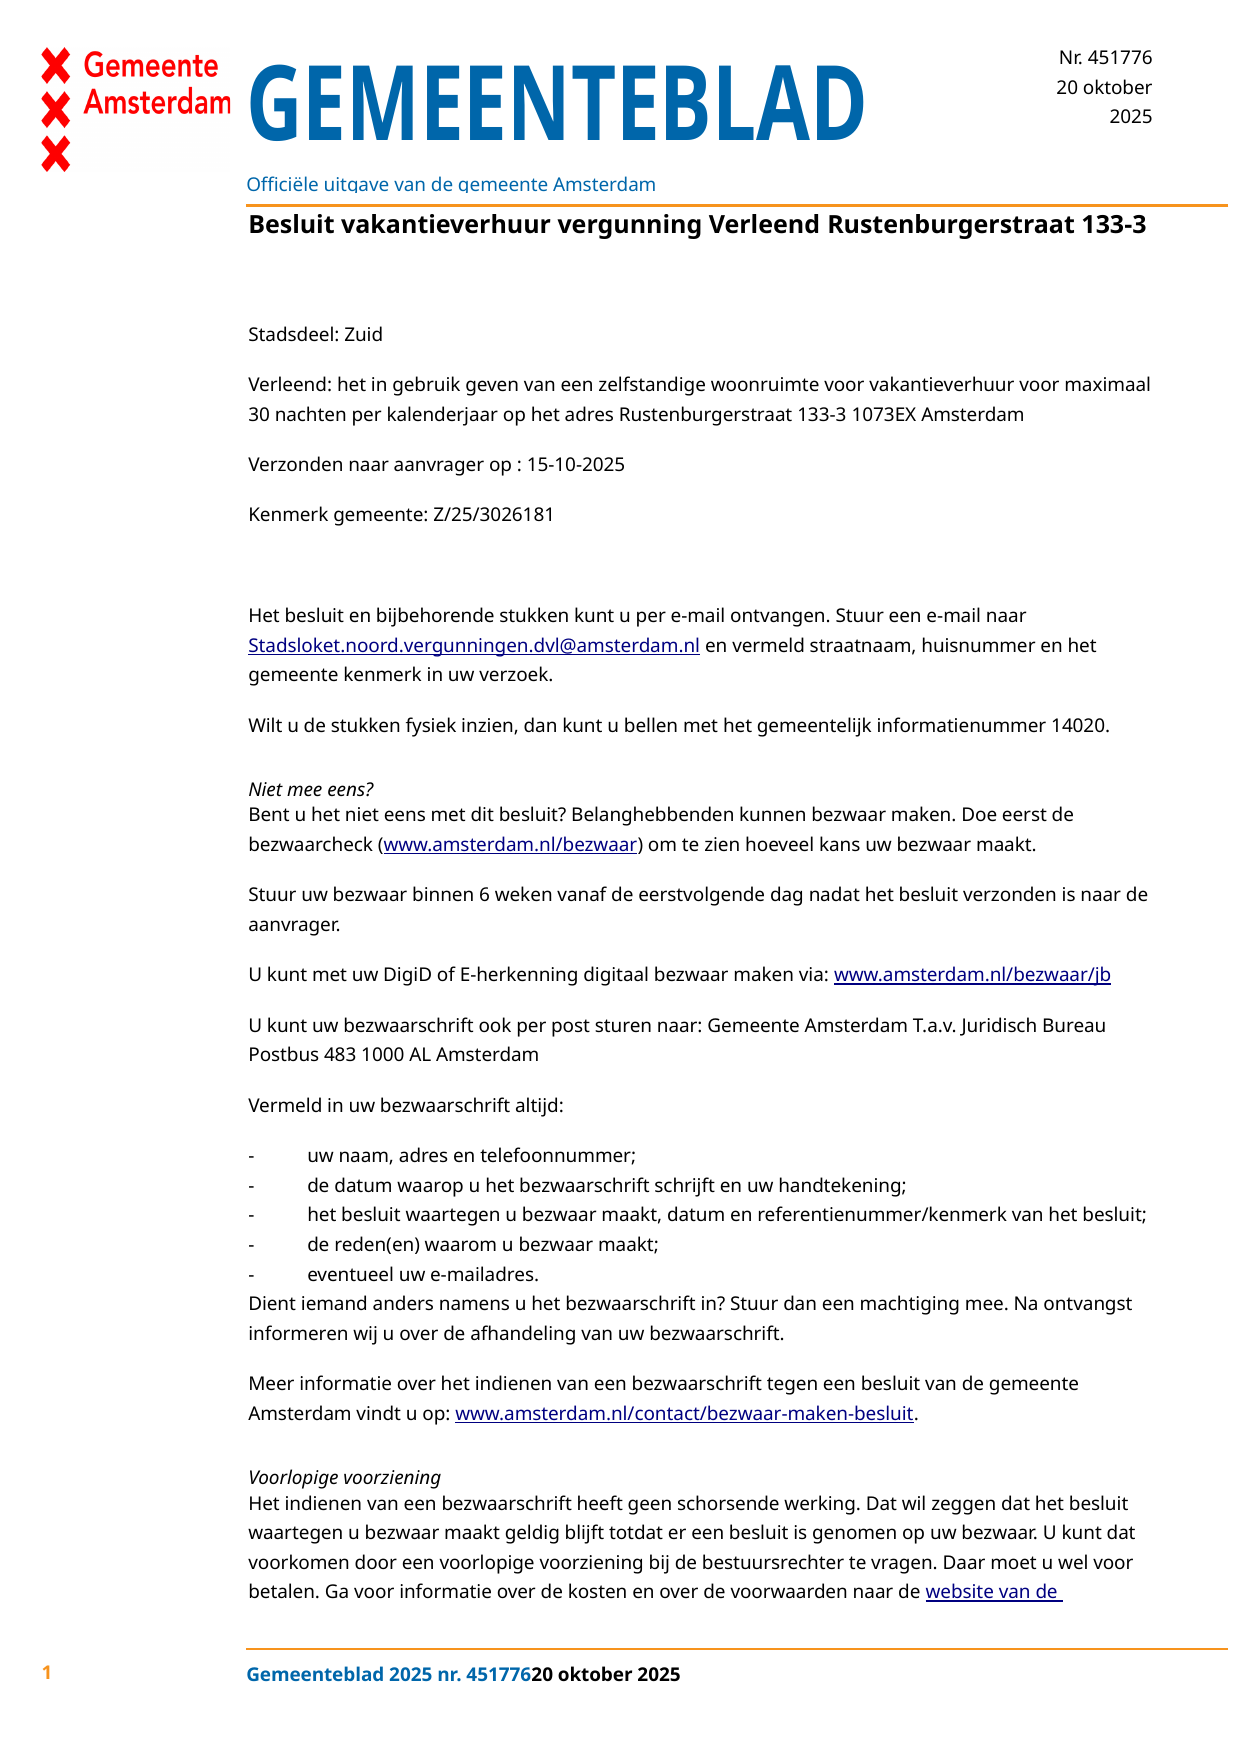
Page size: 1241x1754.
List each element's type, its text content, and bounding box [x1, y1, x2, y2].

text Vermeld in uw bezwaarschrift altijd: [248, 1092, 1152, 1118]
text Stuur uw bezwaar binnen 6 weken vanaf de eerstvolgende dag nadat het besluit verzonden is naar de aanvrager. [248, 882, 1152, 937]
text Het besluit en bijbehorende stukken kunt u per e-mail ontvangen. Stuur een e-mail naar Stadsloket.noord.vergunningen.dvl@amsterdam.nl en vermeld straatnaam, huisnummer en het gemeente kenmerk in uw verzoek. [248, 602, 1152, 687]
text Niet mee eens? [248, 776, 1152, 802]
text Het indienen van een bezwaarschrift heeft geen schorsende werking. Dat wil zeggen dat het besluit waartegen u bezwaar maakt geldig blijft totdat er een besluit is genomen op uw bezwaar. U kunt dat voorkomen door een voorlopige voorziening bij de bestuursrechter te vragen. Daar moet u wel voor betalen. Ga voor informatie over de kosten en over de voorwaarden naar de website van de [248, 1490, 1152, 1604]
picture [41, 47, 231, 172]
text Kenmerk gemeente: Z/25/3026181 [248, 502, 1152, 527]
text Verleend: het in gebruik geven van een zelfstandige woonruimte voor vakantieverhuur voor maximaal 30 nachten per kalenderjaar op het adres Rustenburgerstraat 133-3 1073EX Amsterdam [248, 371, 1152, 426]
list eventueel uw e-mailadres. [248, 1261, 1152, 1287]
text Bent u het niet eens met dit besluit? Belanghebbenden kunnen bezwaar maken. Doe eerst de bezwaarcheck (www.amsterdam.nl/bezwaar) om te zien hoeveel kans uw bezwaar maakt. [248, 802, 1152, 857]
list het besluit waartegen u bezwaar maakt, datum en referentienummer/kenmerk van het besluit; [248, 1202, 1152, 1227]
text Stadsdeel: Zuid [248, 321, 1152, 346]
list de datum waarop u het bezwaarschrift schrijft en uw handtekening; [248, 1172, 1152, 1198]
text U kunt met uw DigiD of E-herkenning digitaal bezwaar maken via: www.amsterdam.nl/bezwaar/jb [248, 962, 1152, 987]
text Wilt u de stukken fysiek inzien, dan kunt u bellen met het gemeentelijk informatienummer 14020. [248, 712, 1152, 738]
text Meer informatie over het indienen van een bezwaarschrift tegen een besluit van de gemeente Amsterdam vindt u op: www.amsterdam.nl/contact/bezwaar-maken-besluit. [248, 1370, 1152, 1426]
list de reden(en) waarom u bezwaar maakt; [248, 1231, 1152, 1257]
text Voorlopige voorziening [248, 1464, 1152, 1490]
list uw naam, adres en telefoonnummer; [248, 1142, 1152, 1168]
text U kunt uw bezwaarschrift ook per post sturen naar: Gemeente Amsterdam T.a.v. Juridisch Bureau Postbus 483 1000 AL Amsterdam [248, 1012, 1152, 1067]
text Besluit vakantieverhuur vergunning Verleend Rustenburgerstraat 133-3 [248, 207, 1152, 241]
text Verzonden naar aanvrager op : 15-10-2025 [248, 451, 1152, 477]
text Dient iemand anders namens u het bezwaarschrift in? Stuur dan een machtiging mee. Na ontvangst informeren wij u over de afhandeling van uw bezwaarschrift. [248, 1290, 1152, 1346]
